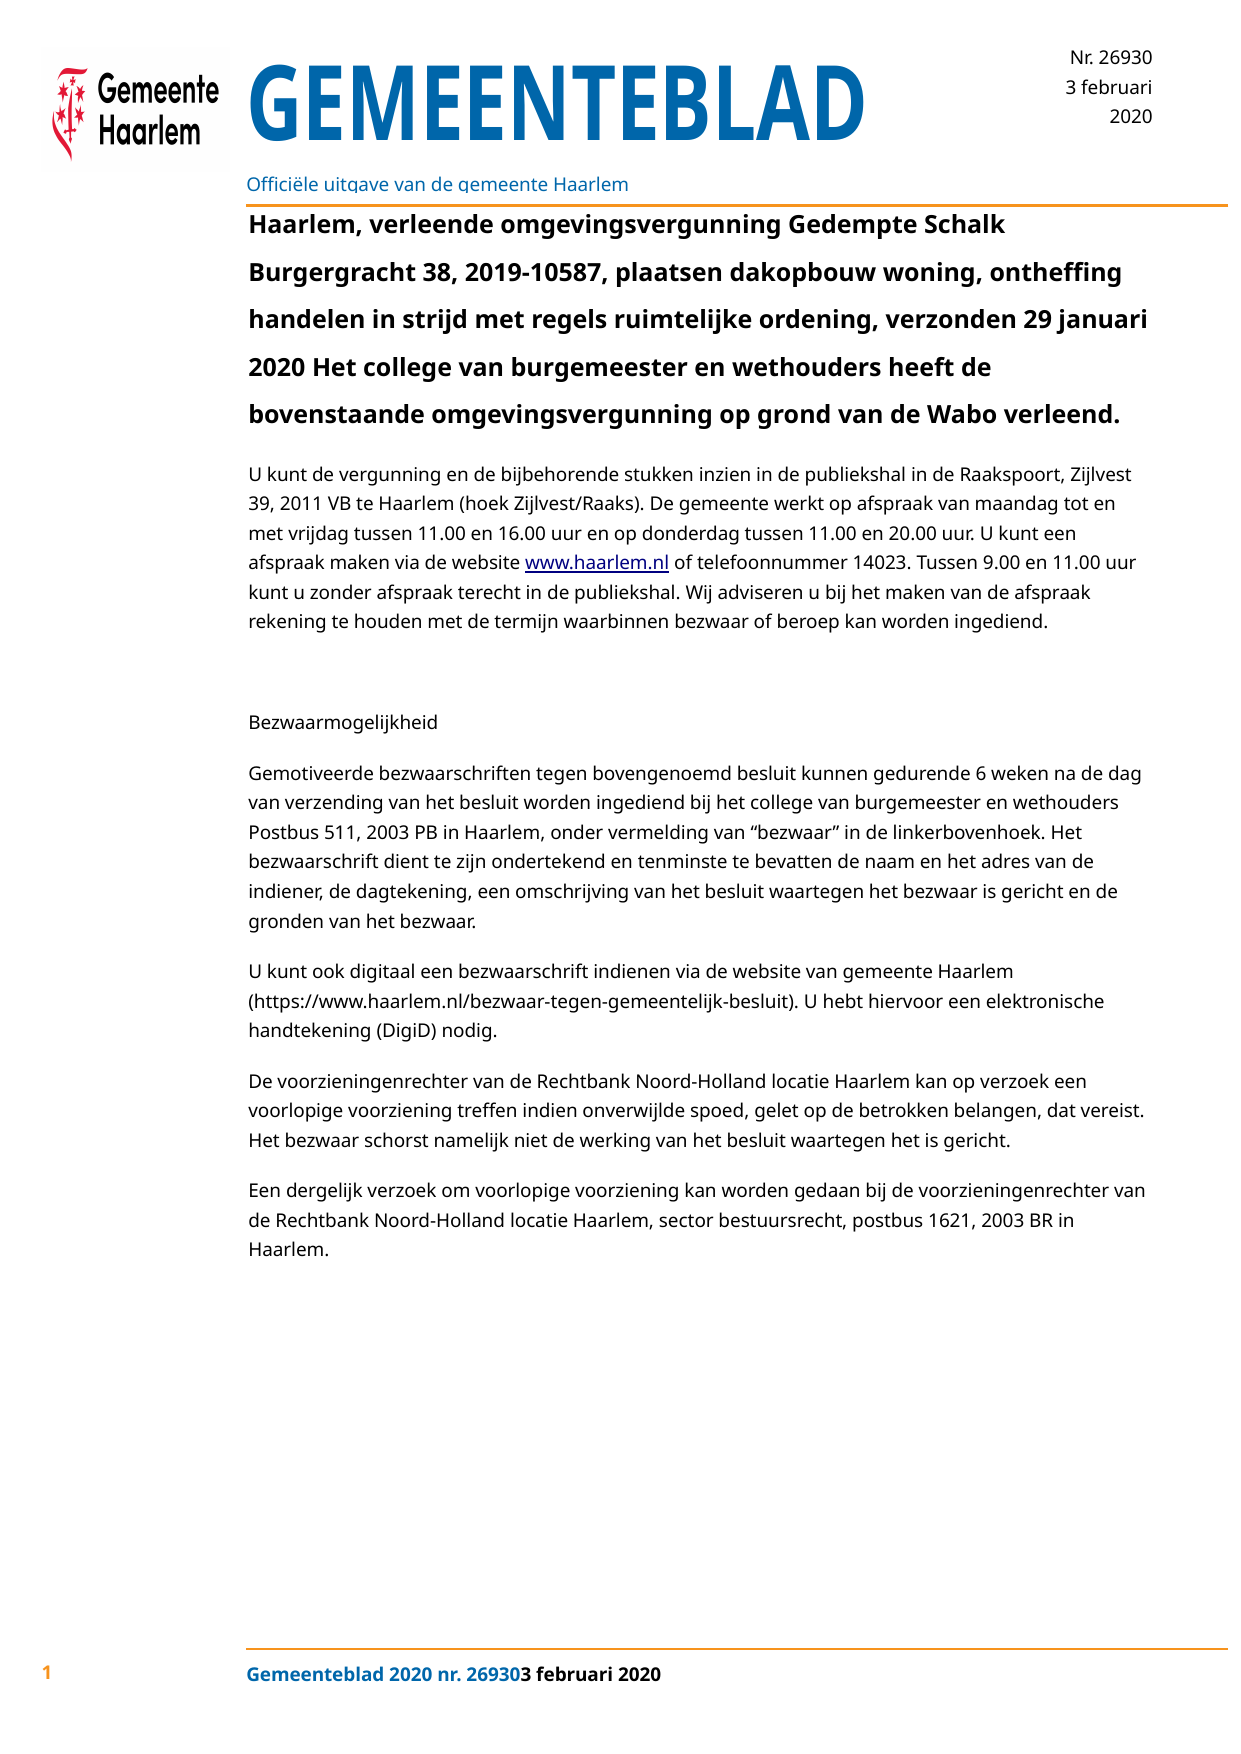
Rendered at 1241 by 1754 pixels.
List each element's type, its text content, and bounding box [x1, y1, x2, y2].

picture [41, 47, 231, 172]
text Een dergelijk verzoek om voorlopige voorziening kan worden gedaan bij de voorzieningenrechter van de Rechtbank Noord-Holland locatie Haarlem, sector bestuursrecht, postbus 1621, 2003 BR in Haarlem. [248, 1177, 1152, 1262]
text U kunt ook digitaal een bezwaarschrift indienen via de website van gemeente Haarlem (https://www.haarlem.nl/bezwaar-tegen-gemeentelijk-besluit). U hebt hiervoor een elektronische handtekening (DigiD) nodig. [248, 958, 1152, 1043]
text U kunt de vergunning en de bijbehorende stukken inzien in de publiekshal in de Raakspoort, Zijlvest 39, 2011 VB te Haarlem (hoek Zijlvest/Raaks). De gemeente werkt op afspraak van maandag tot en met vrijdag tussen 11.00 en 16.00 uur en op donderdag tussen 11.00 en 20.00 uur. U kunt een afspraak maken via de website www.haarlem.nl of telefoonnummer 14023. Tussen 9.00 en 11.00 uur kunt u zonder afspraak terecht in de publiekshal. Wij adviseren u bij het maken van de afspraak rekening te houden met de termijn waarbinnen bezwaar of beroep kan worden ingediend. [248, 461, 1152, 634]
text Gemotiveerde bezwaarschriften tegen bovengenoemd besluit kunnen gedurende 6 weken na de dag van verzending van het besluit worden ingediend bij het college van burgemeester en wethouders Postbus 511, 2003 PB in Haarlem, onder vermelding van “bezwaar” in de linkerbovenhoek. Het bezwaarschrift dient te zijn ondertekend en tenminste te bevatten de naam en het adres van de indiener, de dagtekening, een omschrijving van het besluit waartegen het bezwaar is gericht en de gronden van het bezwaar. [248, 760, 1152, 933]
text De voorzieningenrechter van de Rechtbank Noord-Holland locatie Haarlem kan op verzoek een voorlopige voorziening treffen indien onverwijlde spoed, gelet op de betrokken belangen, dat vereist. Het bezwaar schorst namelijk niet de werking van het besluit waartegen het is gericht. [248, 1068, 1152, 1153]
text Haarlem, verleende omgevingsvergunning Gedempte Schalk Burgergracht 38, 2019-10587, plaatsen dakopbouw woning, ontheffing handelen in strijd met regels ruimtelijke ordening, verzonden 29 januari 2020 Het college van burgemeester en wethouders heeft de bovenstaande omgevingsvergunning op grond van de Wabo verleend. [248, 207, 1152, 431]
text Bezwaarmogelijkheid [248, 709, 1152, 735]
